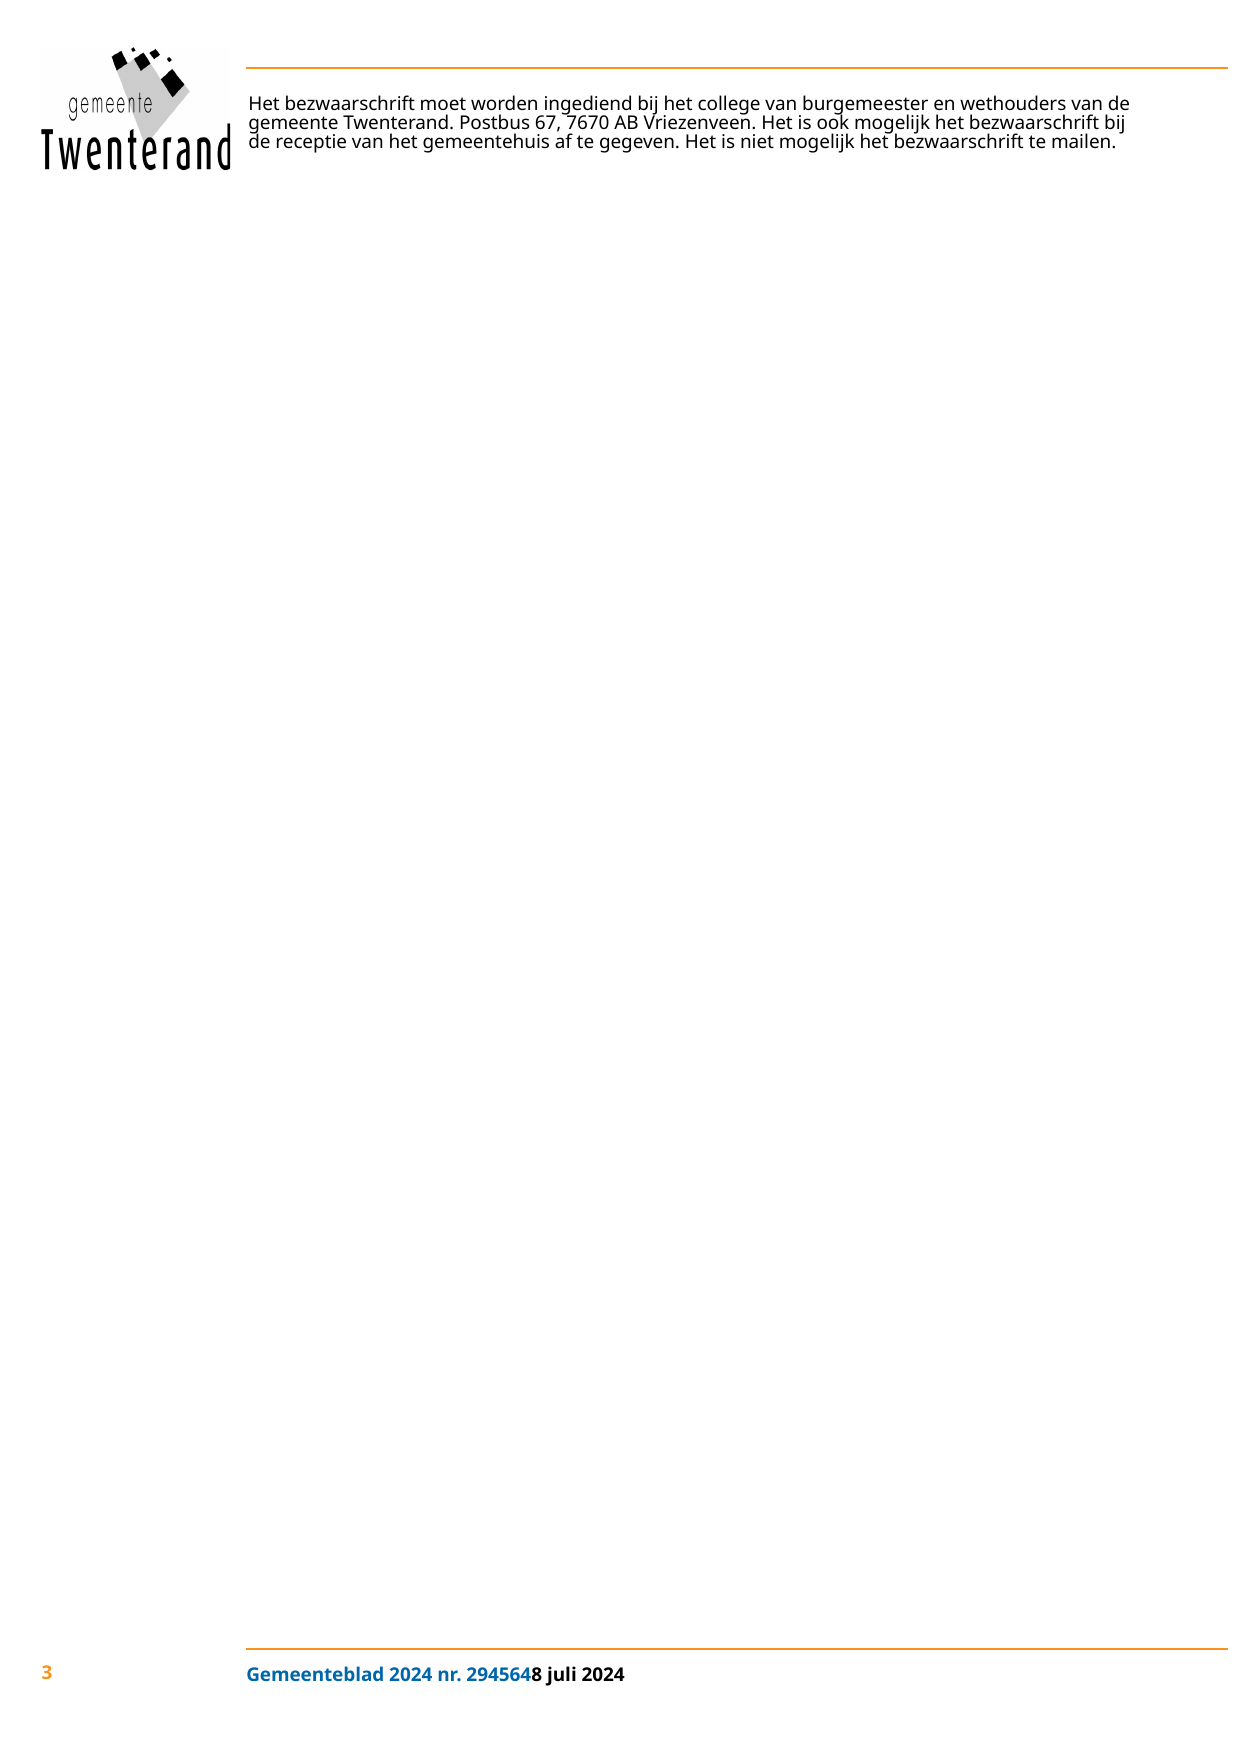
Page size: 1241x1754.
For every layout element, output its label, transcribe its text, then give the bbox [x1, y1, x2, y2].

picture [41, 47, 231, 172]
text Het bezwaarschrift moet worden ingediend bij het college van burgemeester en wethouders van de gemeente Twenterand. Postbus 67, 7670 AB Vriezenveen. Het is ook mogelijk het bezwaarschrift bij de receptie van het gemeentehuis af te gegeven. Het is niet mogelijk het bezwaarschrift te mailen. [248, 95, 1152, 153]
